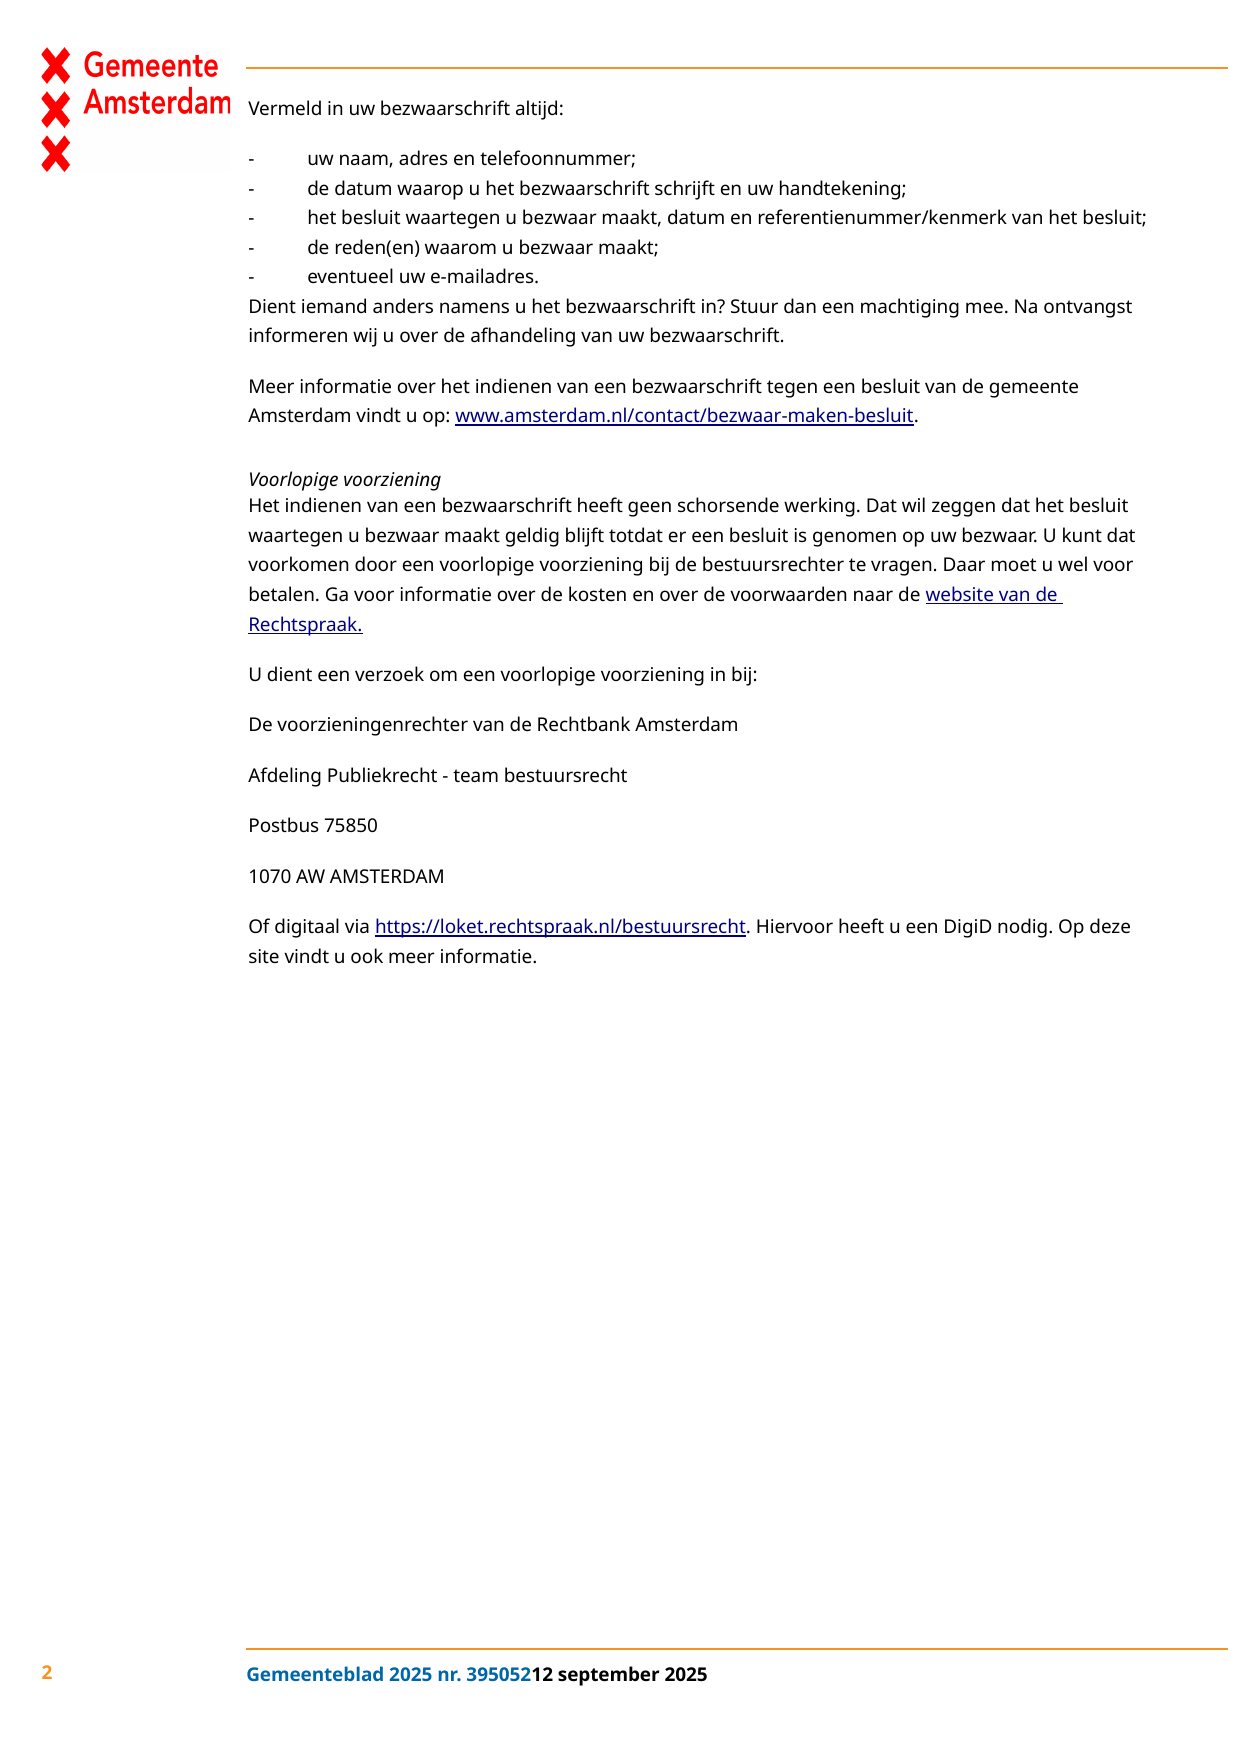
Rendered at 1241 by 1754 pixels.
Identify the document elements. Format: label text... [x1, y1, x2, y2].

text Of digitaal via https://loket.rechtspraak.nl/bestuursrecht. Hiervoor heeft u een DigiD nodig. Op deze site vindt u ook meer informatie. [248, 913, 1152, 968]
text Postbus 75850 [248, 812, 1152, 838]
text Het indienen van een bezwaarschrift heeft geen schorsende werking. Dat wil zeggen dat het besluit waartegen u bezwaar maakt geldig blijft totdat er een besluit is genomen op uw bezwaar. U kunt dat voorkomen door een voorlopige voorziening bij de bestuursrechter te vragen. Daar moet u wel voor betalen. Ga voor informatie over de kosten en over de voorwaarden naar de website van de Rechtspraak. [248, 492, 1152, 636]
list de datum waarop u het bezwaarschrift schrijft en uw handtekening; [248, 175, 1152, 201]
list uw naam, adres en telefoonnummer; [248, 145, 1152, 171]
text Meer informatie over het indienen van een bezwaarschrift tegen een besluit van de gemeente Amsterdam vindt u op: www.amsterdam.nl/contact/bezwaar-maken-besluit. [248, 373, 1152, 428]
text De voorzieningenrechter van de Rechtbank Amsterdam [248, 712, 1152, 737]
text Dient iemand anders namens u het bezwaarschrift in? Stuur dan een machtiging mee. Na ontvangst informeren wij u over de afhandeling van uw bezwaarschrift. [248, 293, 1152, 348]
text U dient een verzoek om een voorlopige voorziening in bij: [248, 661, 1152, 687]
text Afdeling Publiekrecht - team bestuursrecht [248, 762, 1152, 788]
text Vermeld in uw bezwaarschrift altijd: [248, 95, 1152, 121]
list de reden(en) waarom u bezwaar maakt; [248, 234, 1152, 260]
picture [41, 47, 231, 172]
text 1070 AW AMSTERDAM [248, 863, 1152, 888]
list het besluit waartegen u bezwaar maakt, datum en referentienummer/kenmerk van het besluit; [248, 204, 1152, 230]
text Voorlopige voorziening [248, 467, 1152, 492]
list eventueel uw e-mailadres. [248, 263, 1152, 289]
